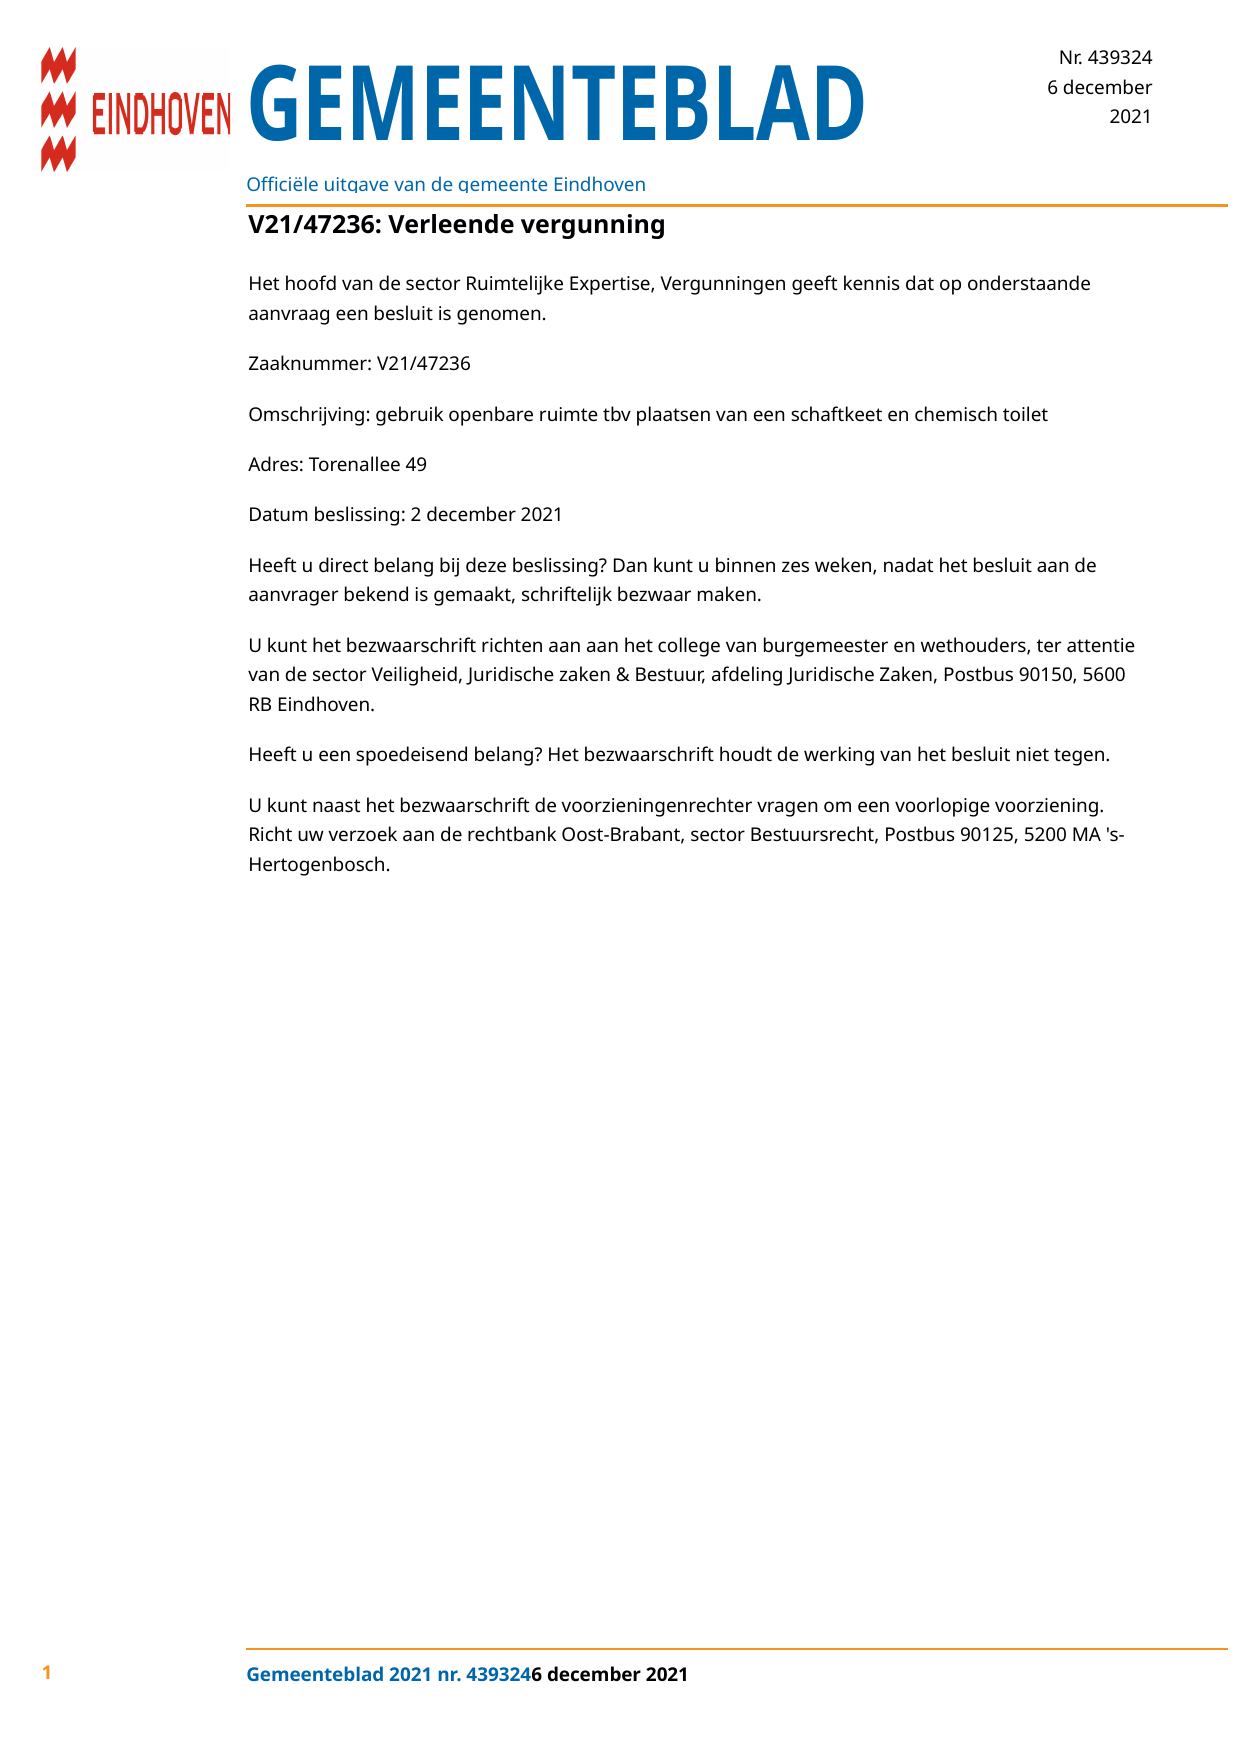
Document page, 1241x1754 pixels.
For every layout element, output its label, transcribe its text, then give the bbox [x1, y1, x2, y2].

text Heeft u een spoedeisend belang? Het bezwaarschrift houdt de werking van het besluit niet tegen. [248, 742, 1152, 767]
text Adres: Torenallee 49 [248, 451, 1152, 477]
text U kunt naast het bezwaarschrift de voorzieningenrechter vragen om een voorlopige voorziening. Richt uw verzoek aan de rechtbank Oost-Brabant, sector Bestuursrecht, Postbus 90125, 5200 MA 's-Hertogenbosch. [248, 792, 1152, 877]
text U kunt het bezwaarschrift richten aan aan het college van burgemeester en wethouders, ter attentie van de sector Veiligheid, Juridische zaken & Bestuur, afdeling Juridische Zaken, Postbus 90150, 5600 RB Eindhoven. [248, 632, 1152, 717]
picture [41, 47, 231, 172]
text Datum beslissing: 2 december 2021 [248, 502, 1152, 527]
text V21/47236: Verleende vergunning [248, 207, 1152, 241]
text Omschrijving: gebruik openbare ruimte tbv plaatsen van een schaftkeet en chemisch toilet [248, 401, 1152, 426]
text Zaaknummer: V21/47236 [248, 350, 1152, 376]
text Het hoofd van de sector Ruimtelijke Expertise, Vergunningen geeft kennis dat op onderstaande aanvraag een besluit is genomen. [248, 270, 1152, 326]
text Heeft u direct belang bij deze beslissing? Dan kunt u binnen zes weken, nadat het besluit aan de aanvrager bekend is gemaakt, schriftelijk bezwaar maken. [248, 552, 1152, 607]
